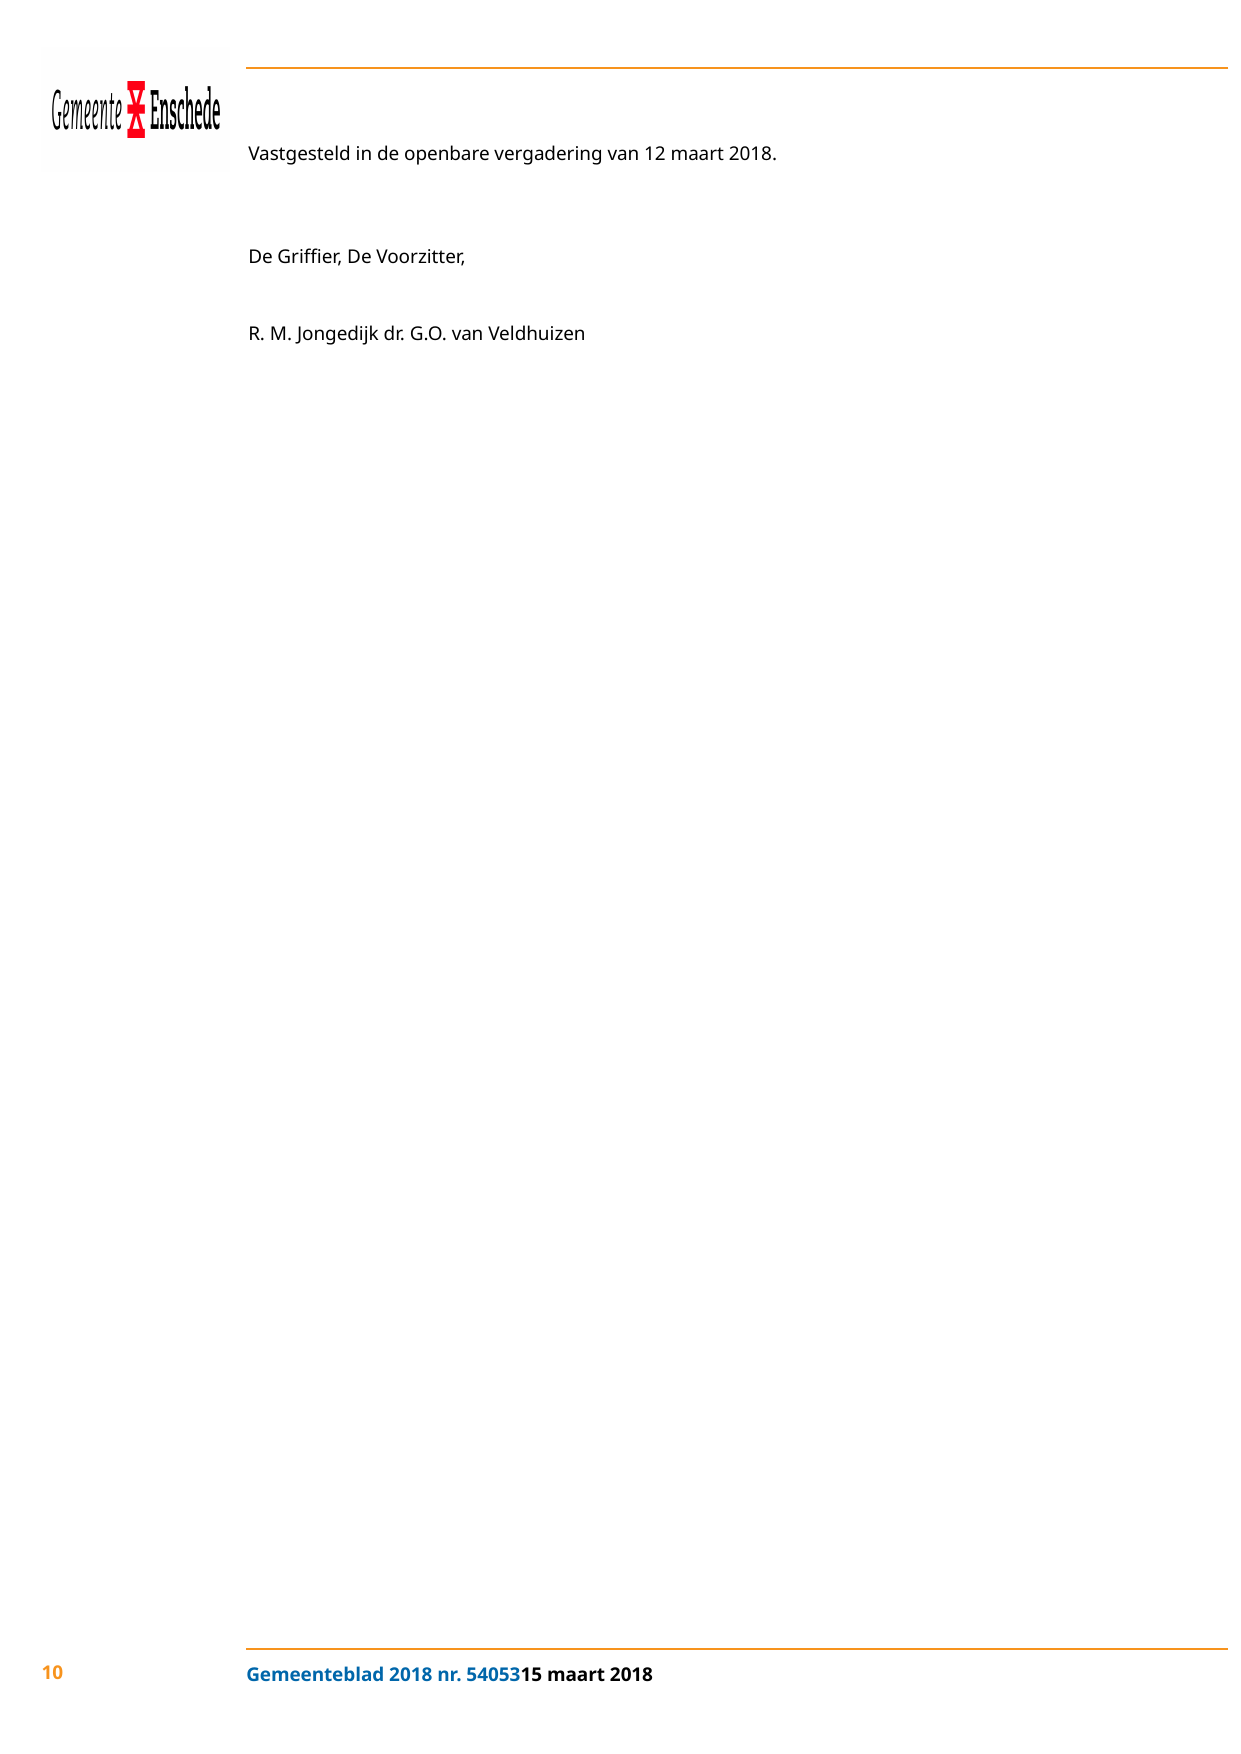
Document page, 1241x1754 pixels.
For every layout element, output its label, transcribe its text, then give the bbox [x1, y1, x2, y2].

text R. M. Jongedijk dr. G.O. van Veldhuizen [248, 321, 1152, 346]
text Vastgesteld in de openbare vergadering van 12 maart 2018. [248, 140, 1152, 166]
picture [41, 47, 231, 172]
text De Griffier, De Voorzitter, [248, 243, 1152, 269]
